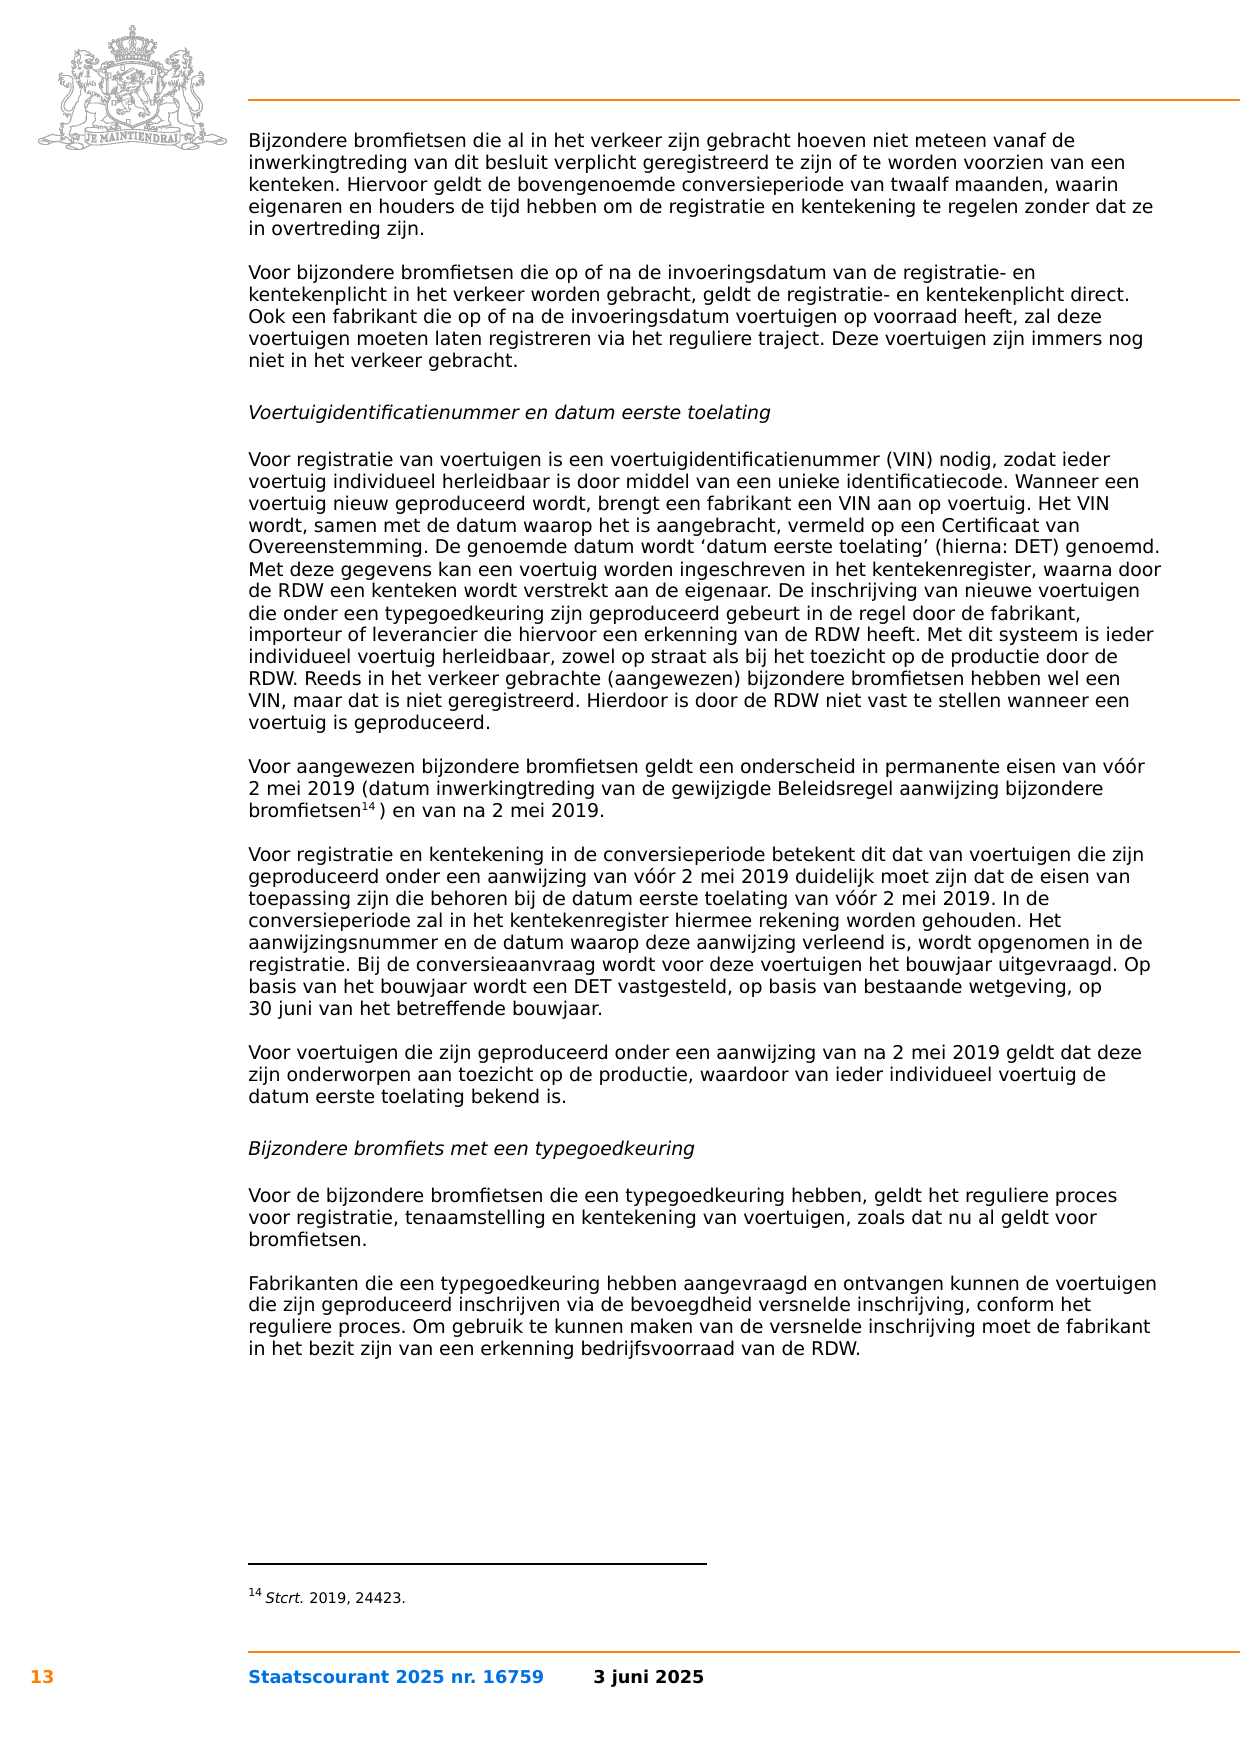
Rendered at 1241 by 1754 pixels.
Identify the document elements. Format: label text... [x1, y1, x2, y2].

picture [38, 25, 227, 150]
text Voor bijzondere bromfietsen die op of na de invoeringsdatum van de registratie- en kentekenplicht in het verkeer worden gebracht, geldt de registratie- en kentekenplicht direct. Ook een fabrikant die op of na de invoeringsdatum voertuigen op voorraad heeft, zal deze voertuigen moeten laten registreren via het reguliere traject. Deze voertuigen zijn immers nog niet in het verkeer gebracht. [248, 262, 1163, 372]
subtitle Voertuigidentificatienummer en datum eerste toelating [248, 402, 1163, 423]
subtitle Bijzondere bromfiets met een typegoedkeuring [248, 1138, 1163, 1159]
text Voor voertuigen die zijn geproduceerd onder een aanwijzing van na 2 mei 2019 geldt dat deze zijn onderworpen aan toezicht op de productie, waardoor van ieder individueel voertuig de datum eerste toelating bekend is. [248, 1042, 1163, 1108]
text Voor registratie van voertuigen is een voertuigidentificatienummer (VIN) nodig, zodat ieder voertuig individueel herleidbaar is door middel van een unieke identificatiecode. Wanneer een voertuig nieuw geproduceerd wordt, brengt een fabrikant een VIN aan op voertuig. Het VIN wordt, samen met de datum waarop het is aangebracht, vermeld op een Certificaat van Overeenstemming. De genoemde datum wordt ‘datum eerste toelating’ (hierna: DET) genoemd. Met deze gegevens kan een voertuig worden ingeschreven in het kentekenregister, waarna door de RDW een kenteken wordt verstrekt aan de eigenaar. De inschrijving van nieuwe voertuigen die onder een typegoedkeuring zijn geproduceerd gebeurt in de regel door de fabrikant, importeur of leverancier die hiervoor een erkenning van de RDW heeft. Met dit systeem is ieder individueel voertuig herleidbaar, zowel op straat als bij het toezicht op de productie door de RDW. Reeds in het verkeer gebrachte (aangewezen) bijzondere bromfietsen hebben wel een VIN, maar dat is niet geregistreerd. Hierdoor is door de RDW niet vast te stellen wanneer een voertuig is geproduceerd. [248, 448, 1163, 734]
text Fabrikanten die een typegoedkeuring hebben aangevraagd en ontvangen kunnen de voertuigen die zijn geproduceerd inschrijven via de bevoegdheid versnelde inschrijving, conform het reguliere proces. Om gebruik te kunnen maken van de versnelde inschrijving moet de fabrikant in het bezit zijn van een erkenning bedrijfsvoorraad van de RDW. [248, 1272, 1163, 1360]
text Voor de bijzondere bromfietsen die een typegoedkeuring hebben, geldt het reguliere proces voor registratie, tenaamstelling en kentekening van voertuigen, zoals dat nu al geldt voor bromfietsen. [248, 1184, 1163, 1251]
text Stcrt. 2019, 24423. [248, 1586, 1163, 1608]
text Voor registratie en kentekening in de conversieperiode betekent dit dat van voertuigen die zijn geproduceerd onder een aanwijzing van vóór 2 mei 2019 duidelijk moet zijn dat de eisen van toepassing zijn die behoren bij de datum eerste toelating van vóór 2 mei 2019. In de conversieperiode zal in het kentekenregister hiermee rekening worden gehouden. Het aanwijzingsnummer en de datum waarop deze aanwijzing verleend is, wordt opgenomen in de registratie. Bij de conversieaanvraag wordt voor deze voertuigen het bouwjaar uitgevraagd. Op basis van het bouwjaar wordt een DET vastgesteld, op basis van bestaande wetgeving, op 30 juni van het betreffende bouwjaar. [248, 844, 1163, 1020]
text Bijzondere bromfietsen die al in het verkeer zijn gebracht hoeven niet meteen vanaf de inwerkingtreding van dit besluit verplicht geregistreerd te zijn of te worden voorzien van een kenteken. Hiervoor geldt de bovengenoemde conversieperiode van twaalf maanden, waarin eigenaren en houders de tijd hebben om de registratie en kentekening te regelen zonder dat ze in overtreding zijn. [248, 130, 1163, 240]
text Voor aangewezen bijzondere bromfietsen geldt een onderscheid in permanente eisen van vóór 2 mei 2019 (datum inwerkingtreding van de gewijzigde Beleidsregel aanwijzing bijzondere bromfietsen) en van na 2 mei 2019. [248, 756, 1163, 822]
